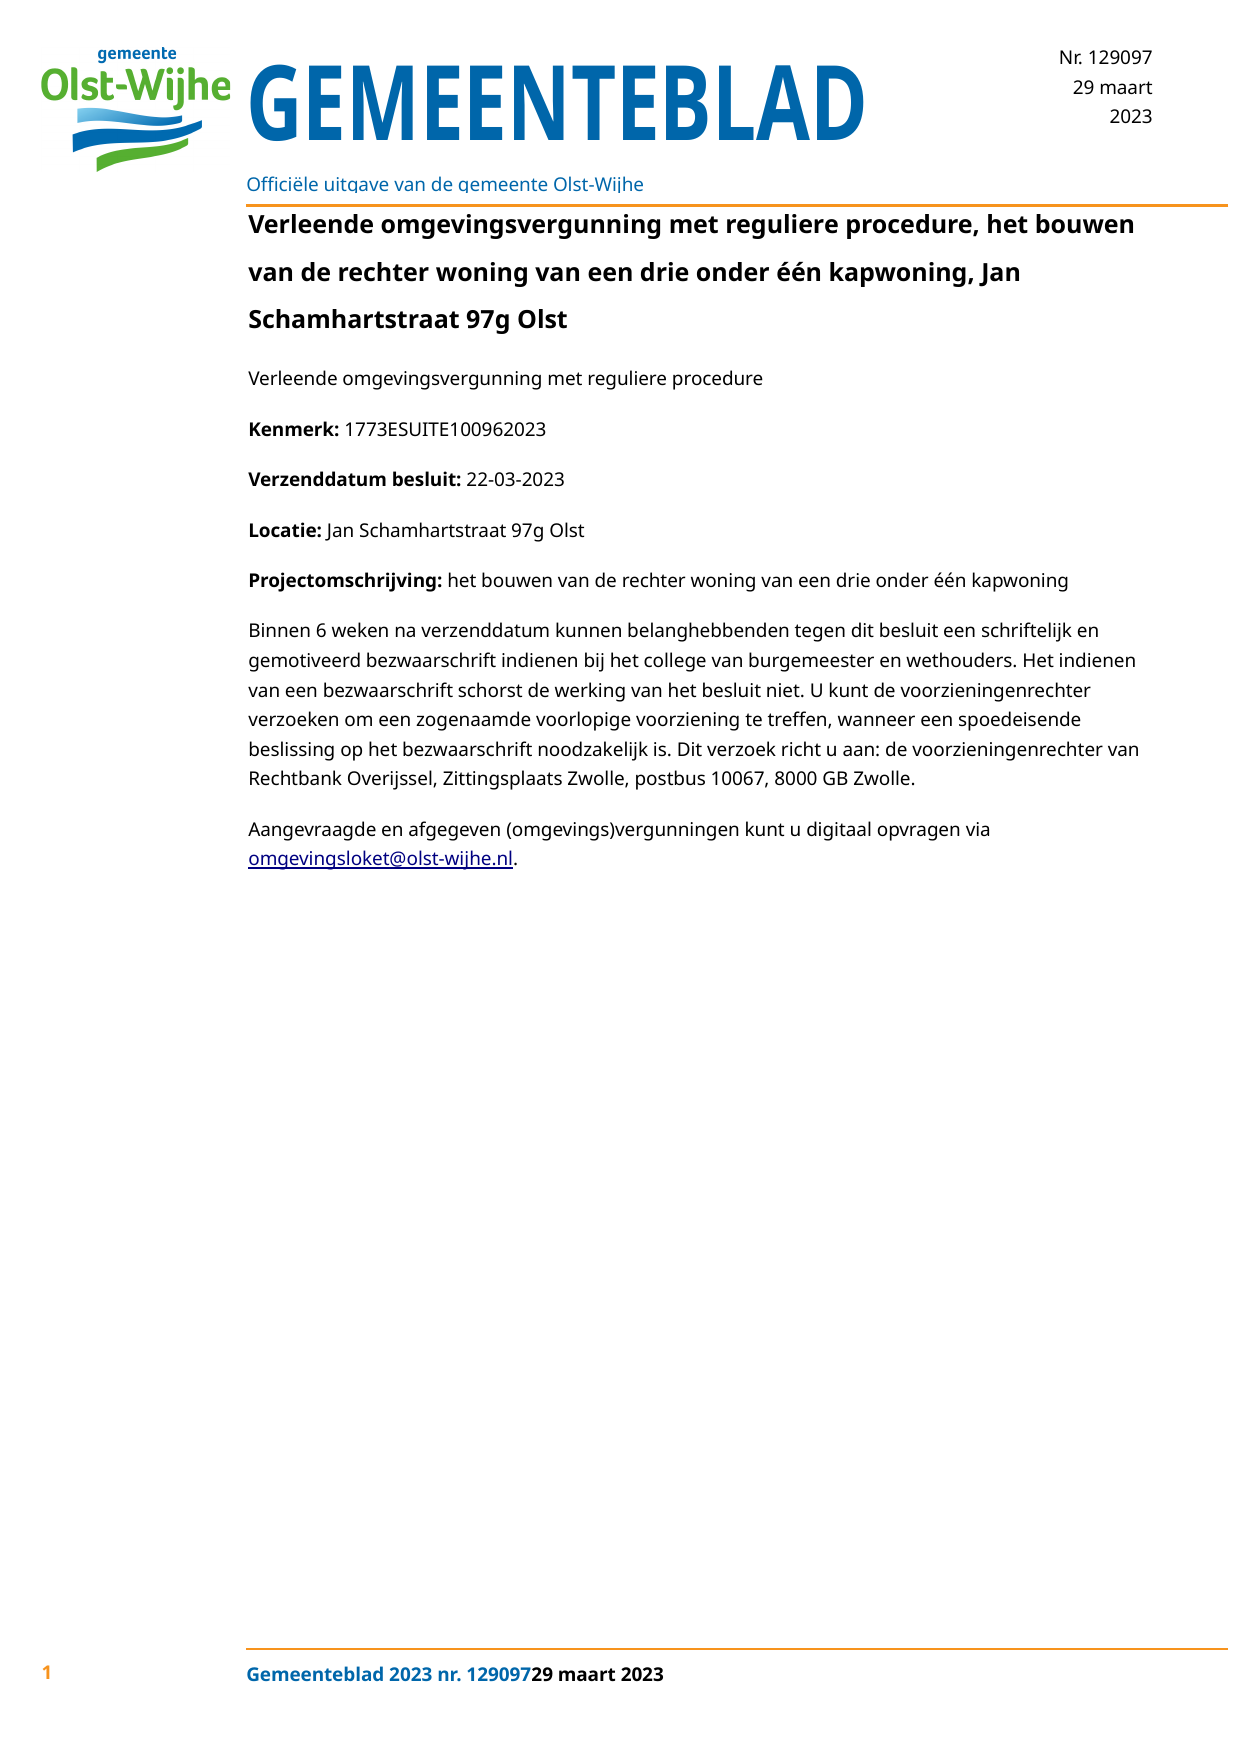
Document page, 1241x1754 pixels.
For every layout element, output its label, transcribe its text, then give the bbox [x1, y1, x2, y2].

text Verleende omgevingsvergunning met reguliere procedure [248, 366, 1152, 391]
text Kenmerk: 1773ESUITE100962023 [248, 416, 1152, 442]
text Projectomschrijving: het bouwen van de rechter woning van een drie onder één kapwoning [248, 567, 1152, 593]
picture [41, 47, 231, 172]
text Verleende omgevingsvergunning met reguliere procedure, het bouwen van de rechter woning van een drie onder één kapwoning, Jan Schamhartstraat 97g Olst [248, 207, 1152, 336]
text Binnen 6 weken na verzenddatum kunnen belanghebbenden tegen dit besluit een schriftelijk en gemotiveerd bezwaarschrift indienen bij het college van burgemeester en wethouders. Het indienen van een bezwaarschrift schorst de werking van het besluit niet. U kunt de voorzieningenrechter verzoeken om een zogenaamde voorlopige voorziening te treffen, wanneer een spoedeisende beslissing op het bezwaarschrift noodzakelijk is. Dit verzoek richt u aan: de voorzieningenrechter van Rechtbank Overijssel, Zittingsplaats Zwolle, postbus 10067, 8000 GB Zwolle. [248, 618, 1152, 791]
text Aangevraagde en afgegeven (omgevings)vergunningen kunt u digitaal opvragen via omgevingsloket@olst-wijhe.nl. [248, 816, 1152, 871]
text Locatie: Jan Schamhartstraat 97g Olst [248, 517, 1152, 542]
text Verzenddatum besluit: 22-03-2023 [248, 466, 1152, 492]
